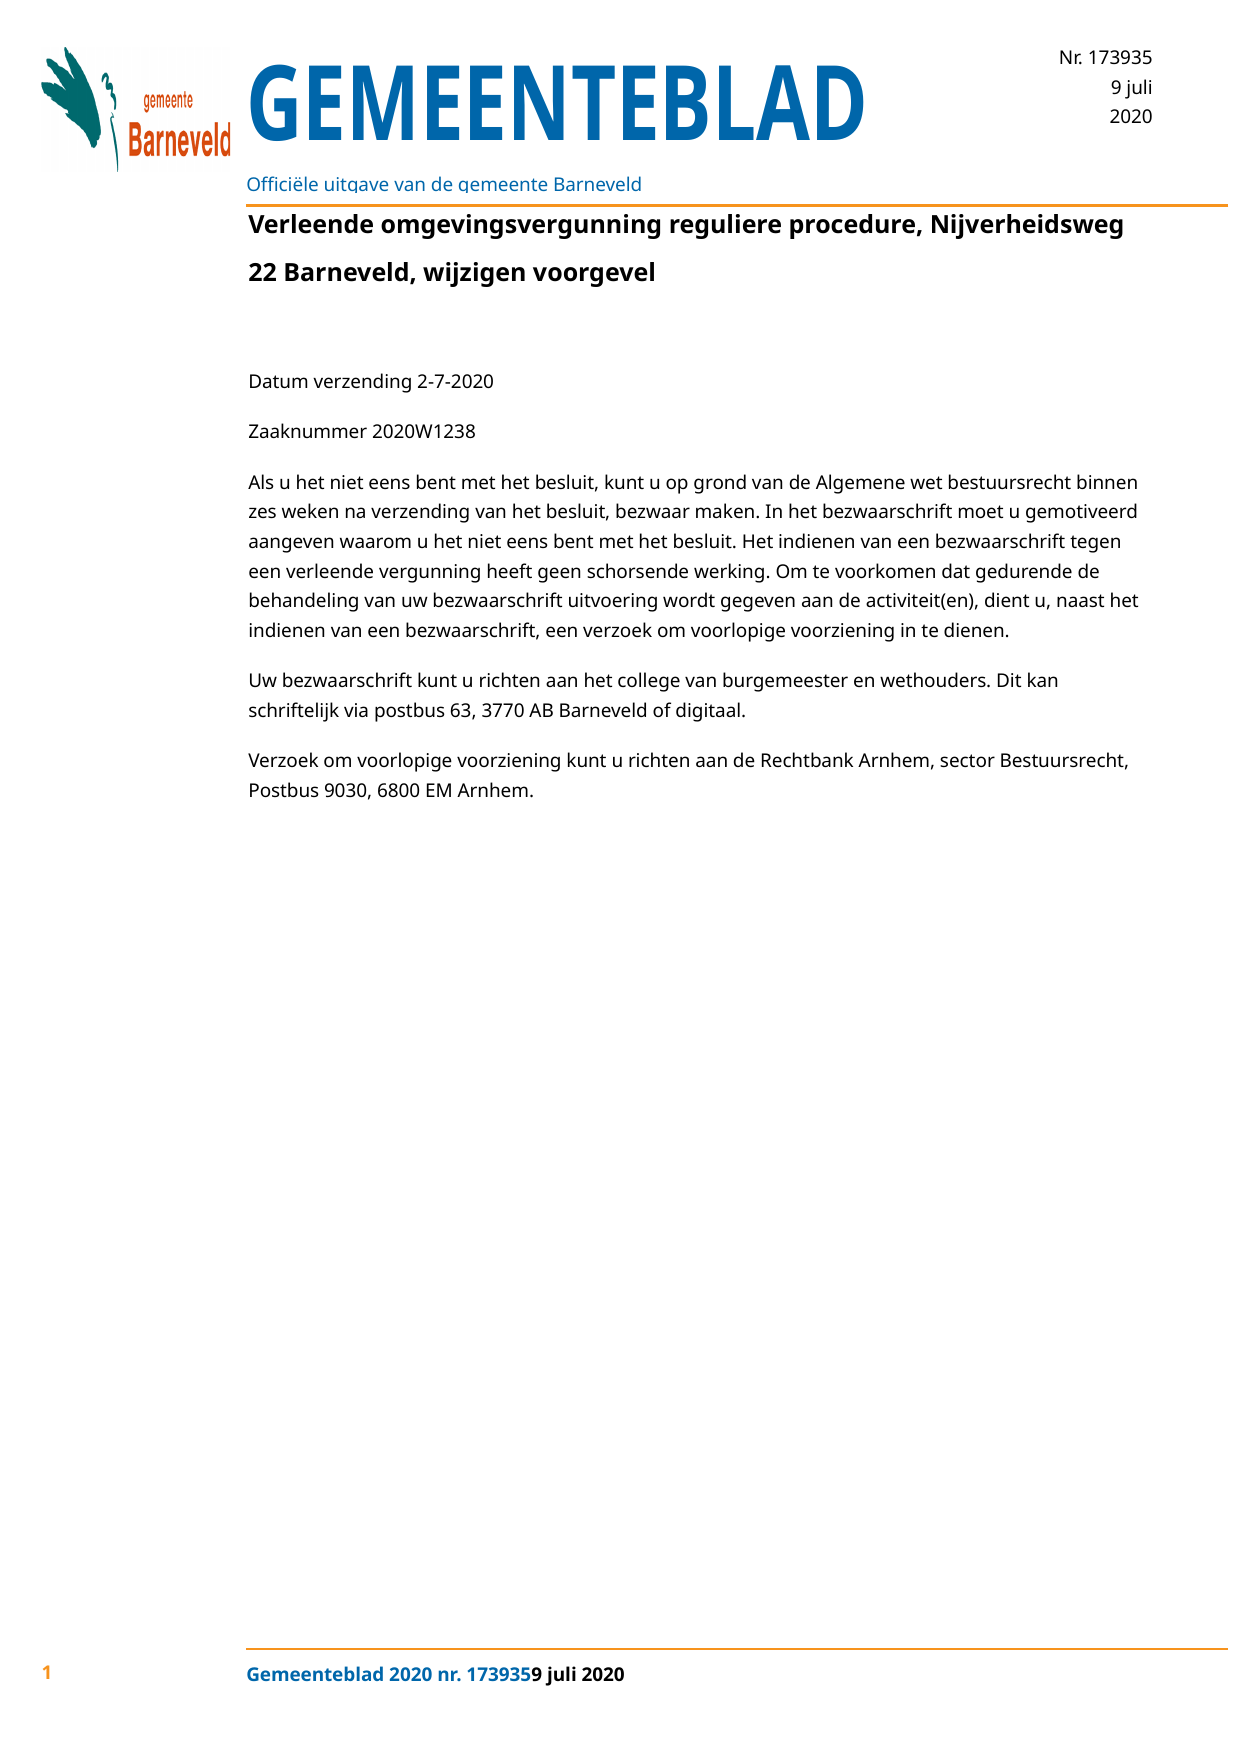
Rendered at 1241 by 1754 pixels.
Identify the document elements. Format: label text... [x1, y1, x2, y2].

text Als u het niet eens bent met het besluit, kunt u op grond van de Algemene wet bestuursrecht binnen zes weken na verzending van het besluit, bezwaar maken. In het bezwaarschrift moet u gemotiveerd aangeven waarom u het niet eens bent met het besluit. Het indienen van een bezwaarschrift tegen een verleende vergunning heeft geen schorsende werking. Om te voorkomen dat gedurende de behandeling van uw bezwaarschrift uitvoering wordt gegeven aan de activiteit(en), dient u, naast het indienen van een bezwaarschrift, een verzoek om voorlopige voorziening in te dienen. [248, 469, 1152, 643]
text Verleende omgevingsvergunning reguliere procedure, Nijverheidsweg 22 Barneveld, wijzigen voorgevel [248, 207, 1152, 288]
text Verzoek om voorlopige voorziening kunt u richten aan de Rechtbank Arnhem, sector Bestuursrecht, Postbus 9030, 6800 EM Arnhem. [248, 747, 1152, 803]
picture [41, 47, 231, 172]
text Uw bezwaarschrift kunt u richten aan het college van burgemeester en wethouders. Dit kan schriftelijk via postbus 63, 3770 AB Barneveld of digitaal. [248, 667, 1152, 723]
text Zaaknummer 2020W1238 [248, 419, 1152, 444]
text Datum verzending 2-7-2020 [248, 368, 1152, 394]
